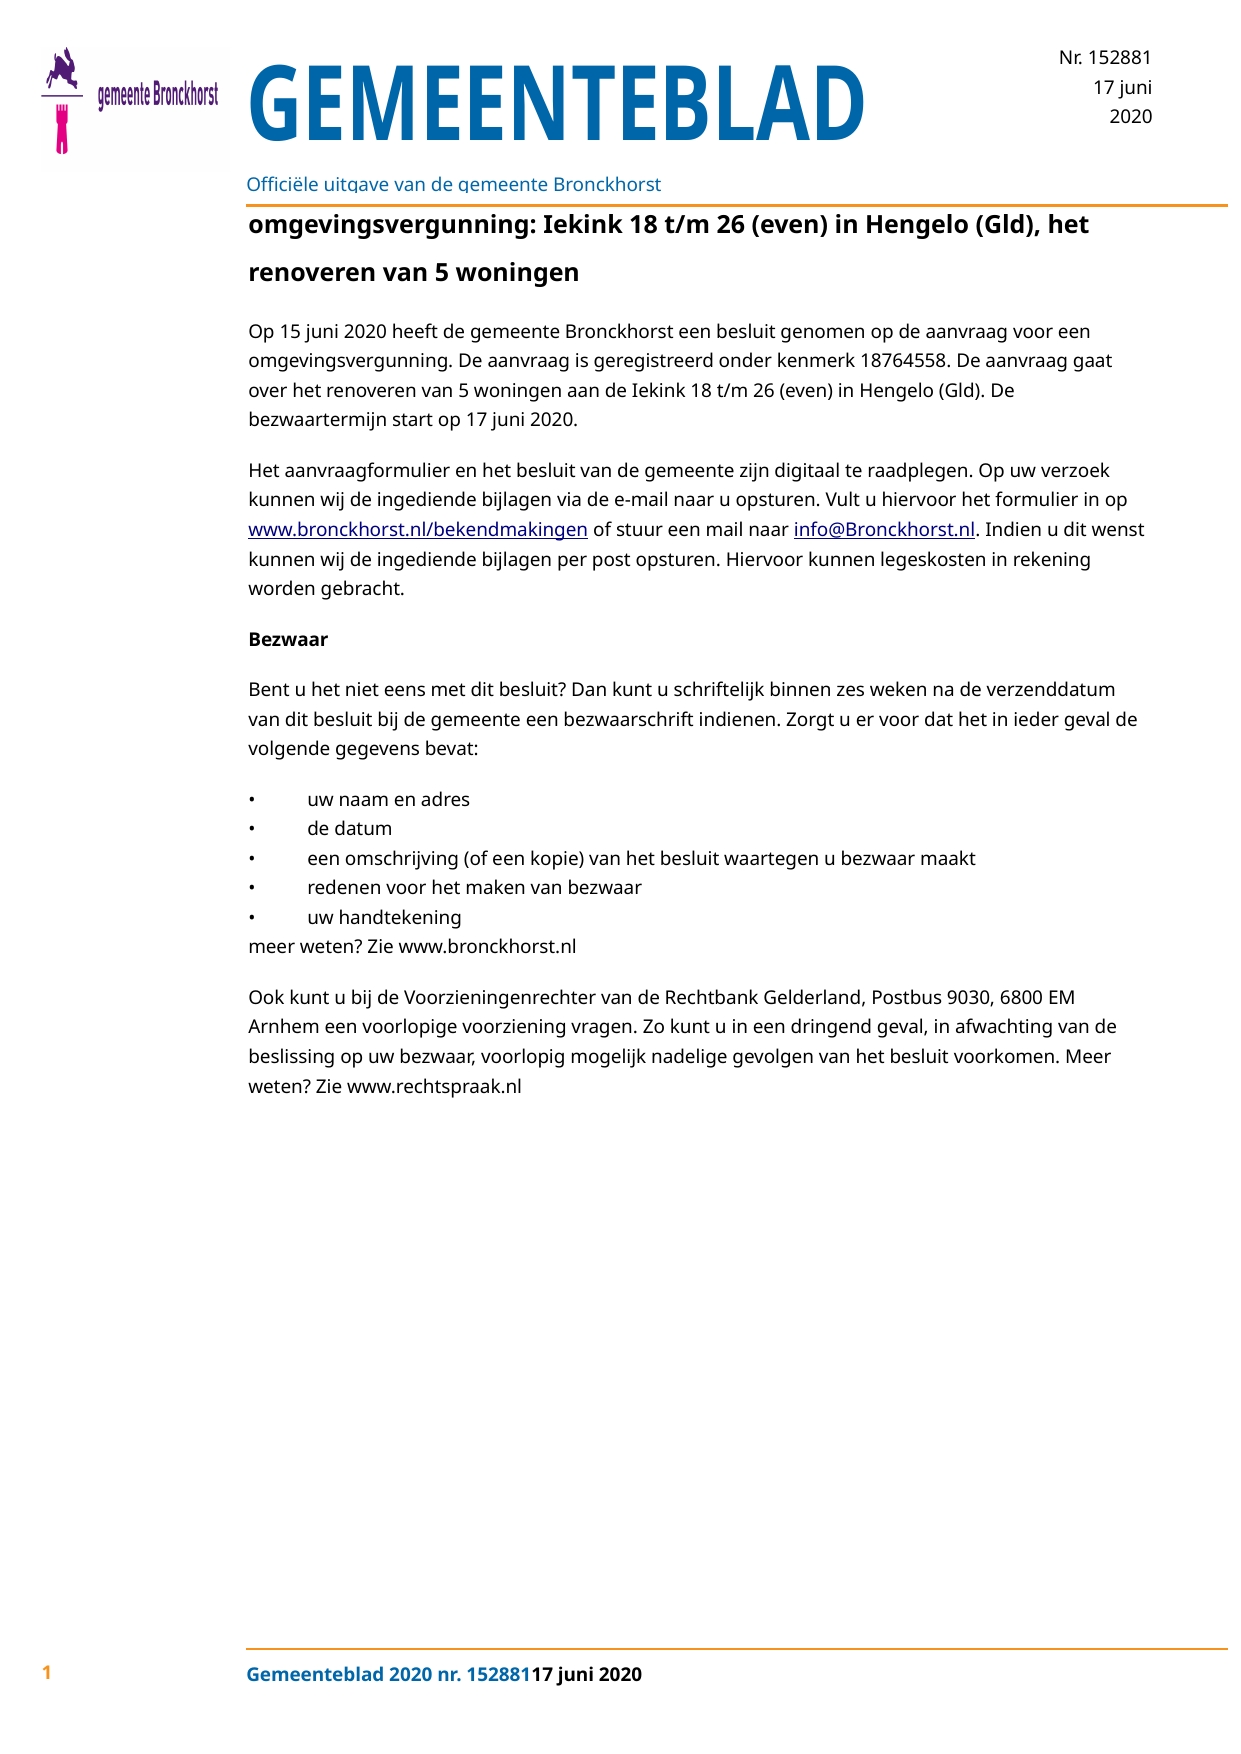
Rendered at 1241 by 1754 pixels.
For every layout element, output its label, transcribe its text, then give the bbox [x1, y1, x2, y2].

text omgevingsvergunning: Iekink 18 t/m 26 (even) in Hengelo (Gld), het renoveren van 5 woningen [248, 207, 1152, 288]
text Bezwaar [248, 626, 1152, 652]
list uw handtekening [248, 904, 1152, 930]
text Ook kunt u bij de Voorzieningenrechter van de Rechtbank Gelderland, Postbus 9030, 6800 EM Arnhem een voorlopige voorziening vragen. Zo kunt u in een dringend geval, in afwachting van de beslissing op uw bezwaar, voorlopig mogelijk nadelige gevolgen van het besluit voorkomen. Meer weten? Zie www.rechtspraak.nl [248, 984, 1152, 1099]
text Op 15 juni 2020 heeft de gemeente Bronckhorst een besluit genomen op de aanvraag voor een omgevingsvergunning. De aanvraag is geregistreerd onder kenmerk 18764558. De aanvraag gaat over het renoveren van 5 woningen aan de Iekink 18 t/m 26 (even) in Hengelo (Gld). De bezwaartermijn start op 17 juni 2020. [248, 318, 1152, 432]
text meer weten? Zie www.bronckhorst.nl [248, 934, 1152, 959]
list de datum [248, 815, 1152, 841]
list een omschrijving (of een kopie) van het besluit waartegen u bezwaar maakt [248, 845, 1152, 871]
list uw naam en adres [248, 786, 1152, 812]
text Het aanvraagformulier en het besluit van de gemeente zijn digitaal te raadplegen. Op uw verzoek kunnen wij de ingediende bijlagen via de e-mail naar u opsturen. Vult u hiervoor het formulier in op www.bronckhorst.nl/bekendmakingen of stuur een mail naar info@Bronckhorst.nl. Indien u dit wenst kunnen wij de ingediende bijlagen per post opsturen. Hiervoor kunnen legeskosten in rekening worden gebracht. [248, 457, 1152, 601]
text Bent u het niet eens met dit besluit? Dan kunt u schriftelijk binnen zes weken na de verzenddatum van dit besluit bij de gemeente een bezwaarschrift indienen. Zorgt u er voor dat het in ieder geval de volgende gegevens bevat: [248, 676, 1152, 761]
picture [41, 47, 231, 172]
list redenen voor het maken van bezwaar [248, 874, 1152, 900]
